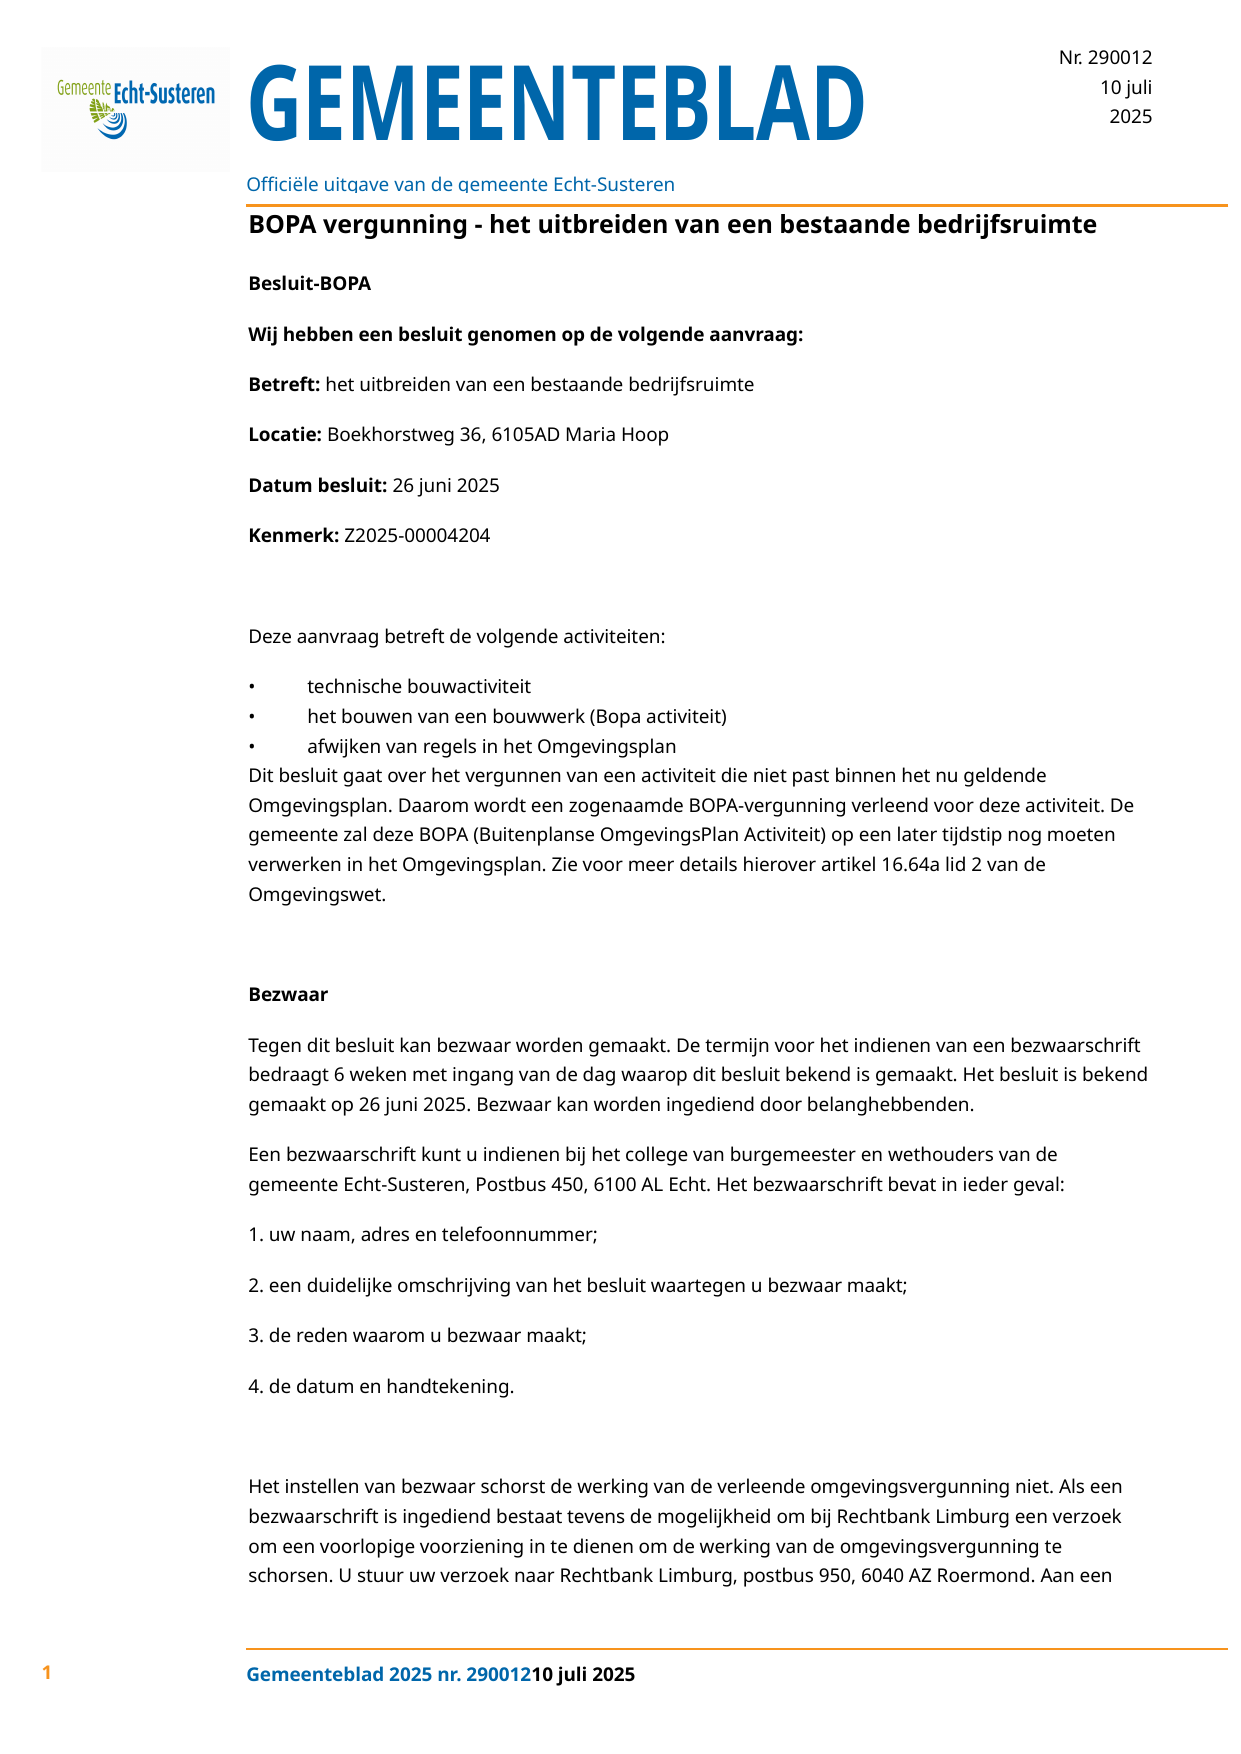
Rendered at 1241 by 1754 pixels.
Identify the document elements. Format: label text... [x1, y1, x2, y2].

text Locatie: Boekhorstweg 36, 6105AD Maria Hoop [248, 422, 1152, 447]
text Een bezwaarschrift kunt u indienen bij het college van burgemeester en wethouders van de gemeente Echt-Susteren, Postbus 450, 6100 AL Echt. Het bezwaarschrift bevat in ieder geval: [248, 1142, 1152, 1197]
text 2. een duidelijke omschrijving van het besluit waartegen u bezwaar maakt; [248, 1272, 1152, 1298]
text 3. de reden waarom u bezwaar maakt; [248, 1322, 1152, 1348]
text BOPA vergunning - het uitbreiden van een bestaande bedrijfsruimte [248, 207, 1152, 241]
text 1. uw naam, adres en telefoonnummer; [248, 1222, 1152, 1247]
text Tegen dit besluit kan bezwaar worden gemaakt. De termijn voor het indienen van een bezwaarschrift bedraagt 6 weken met ingang van de dag waarop dit besluit bekend is gemaakt. Het besluit is bekend gemaakt op 26 juni 2025. Bezwaar kan worden ingediend door belanghebbenden. [248, 1032, 1152, 1117]
text Kenmerk: Z2025-00004204 [248, 522, 1152, 548]
list het bouwen van een bouwwerk (Bopa activiteit) [248, 703, 1152, 729]
text Betreft: het uitbreiden van een bestaande bedrijfsruimte [248, 371, 1152, 397]
picture [41, 47, 231, 172]
list afwijken van regels in het Omgevingsplan [248, 733, 1152, 758]
text Dit besluit gaat over het vergunnen van een activiteit die niet past binnen het nu geldende Omgevingsplan. Daarom wordt een zogenaamde BOPA-vergunning verleend voor deze activiteit. De gemeente zal deze BOPA (Buitenplanse OmgevingsPlan Activiteit) op een later tijdstip nog moeten verwerken in het Omgevingsplan. Zie voor meer details hierover artikel 16.64a lid 2 van de Omgevingswet. [248, 762, 1152, 906]
text Bezwaar [248, 982, 1152, 1007]
text 4. de datum en handtekening. [248, 1373, 1152, 1398]
text Datum besluit: 26 juni 2025 [248, 472, 1152, 498]
text Deze aanvraag betreft de volgende activiteiten: [248, 623, 1152, 649]
text Het instellen van bezwaar schorst de werking van de verleende omgevingsvergunning niet. Als een bezwaarschrift is ingediend bestaat tevens de mogelijkheid om bij Rechtbank Limburg een verzoek om een voorlopige voorziening in te dienen om de werking van de omgevingsvergunning te schorsen. U stuur uw verzoek naar Rechtbank Limburg, postbus 950, 6040 AZ Roermond. Aan een [248, 1474, 1152, 1588]
list technische bouwactiviteit [248, 674, 1152, 699]
text Besluit-BOPA [248, 270, 1152, 296]
text Wij hebben een besluit genomen op de volgende aanvraag: [248, 321, 1152, 346]
